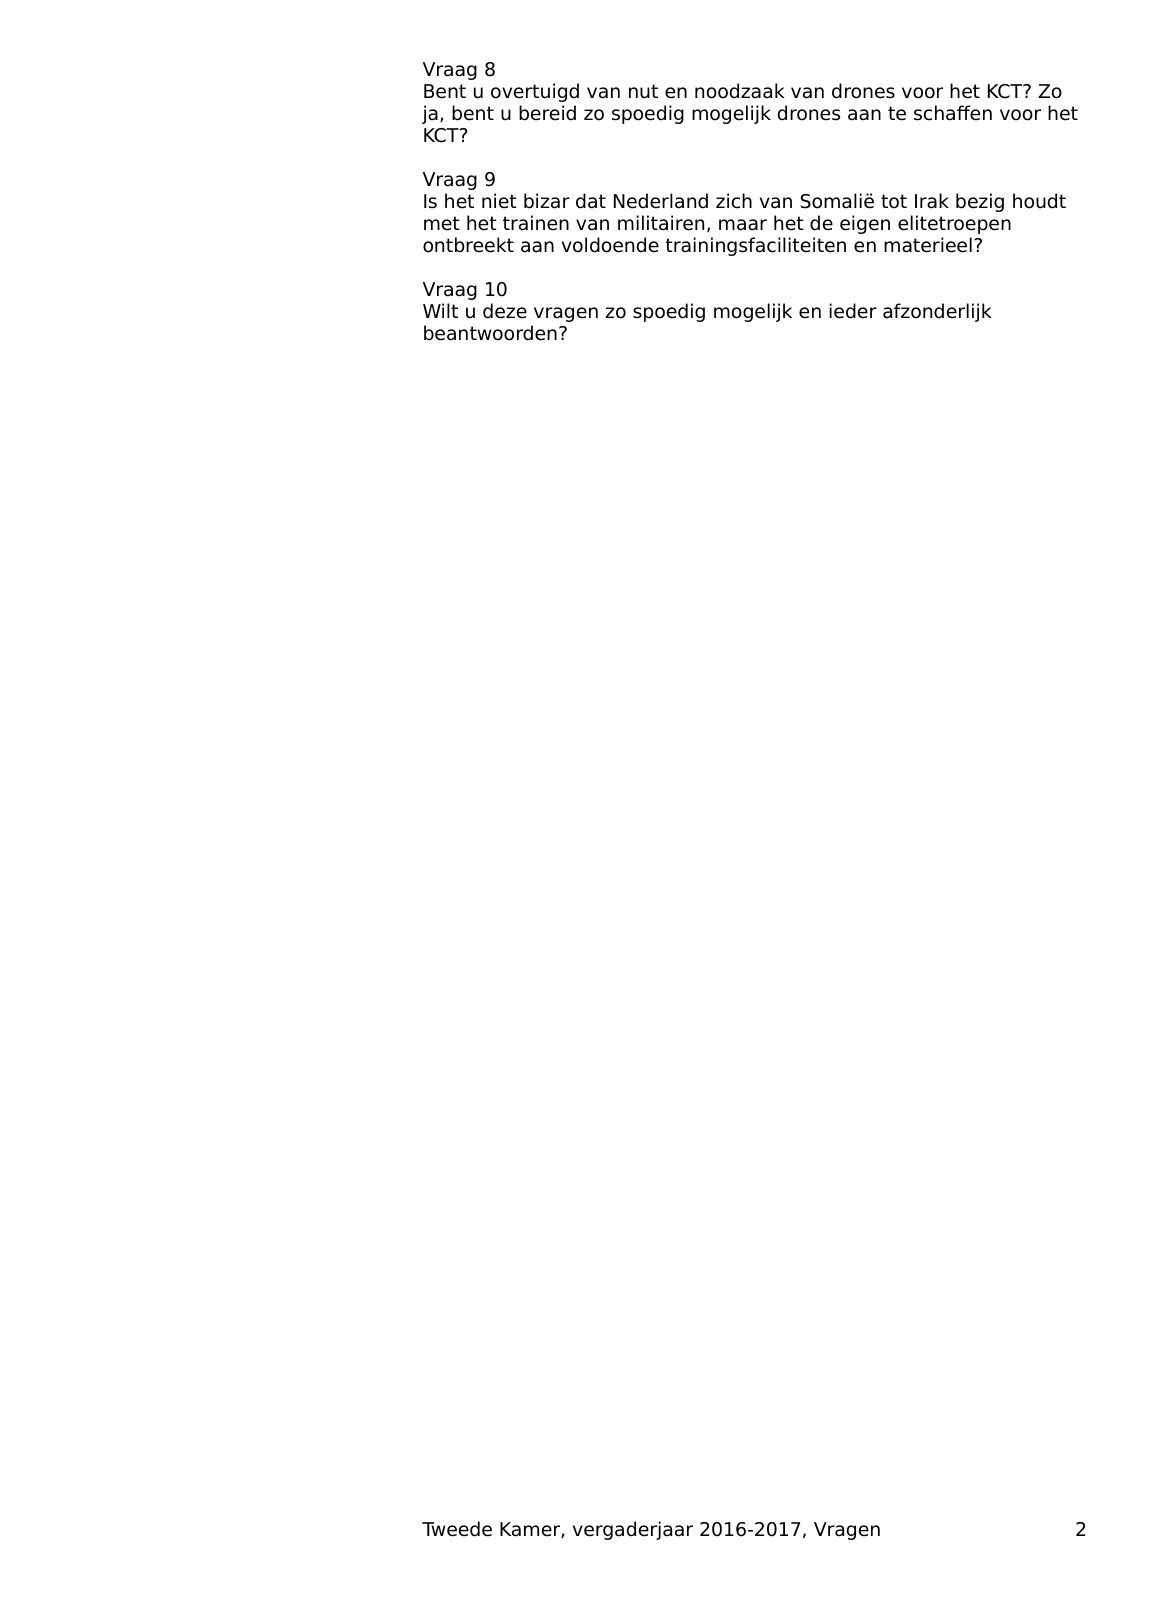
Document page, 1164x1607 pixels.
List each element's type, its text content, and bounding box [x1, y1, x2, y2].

text Is het niet bizar dat Nederland zich van Somalië tot Irak bezig houdt met het trainen van militairen, maar het de eigen elitetroepen ontbreekt aan voldoende trainingsfaciliteiten en materieel? [422, 191, 1087, 257]
text Bent u overtuigd van nut en noodzaak van drones voor het KCT? Zo ja, bent u bereid zo spoedig mogelijk drones aan te schaffen voor het KCT? [422, 81, 1087, 147]
text Vraag 10 [422, 279, 1087, 301]
text Wilt u deze vragen zo spoedig mogelijk en ieder afzonderlijk beantwoorden? [422, 301, 1087, 345]
text Vraag 8 [422, 59, 1087, 81]
text Vraag 9 [422, 169, 1087, 191]
